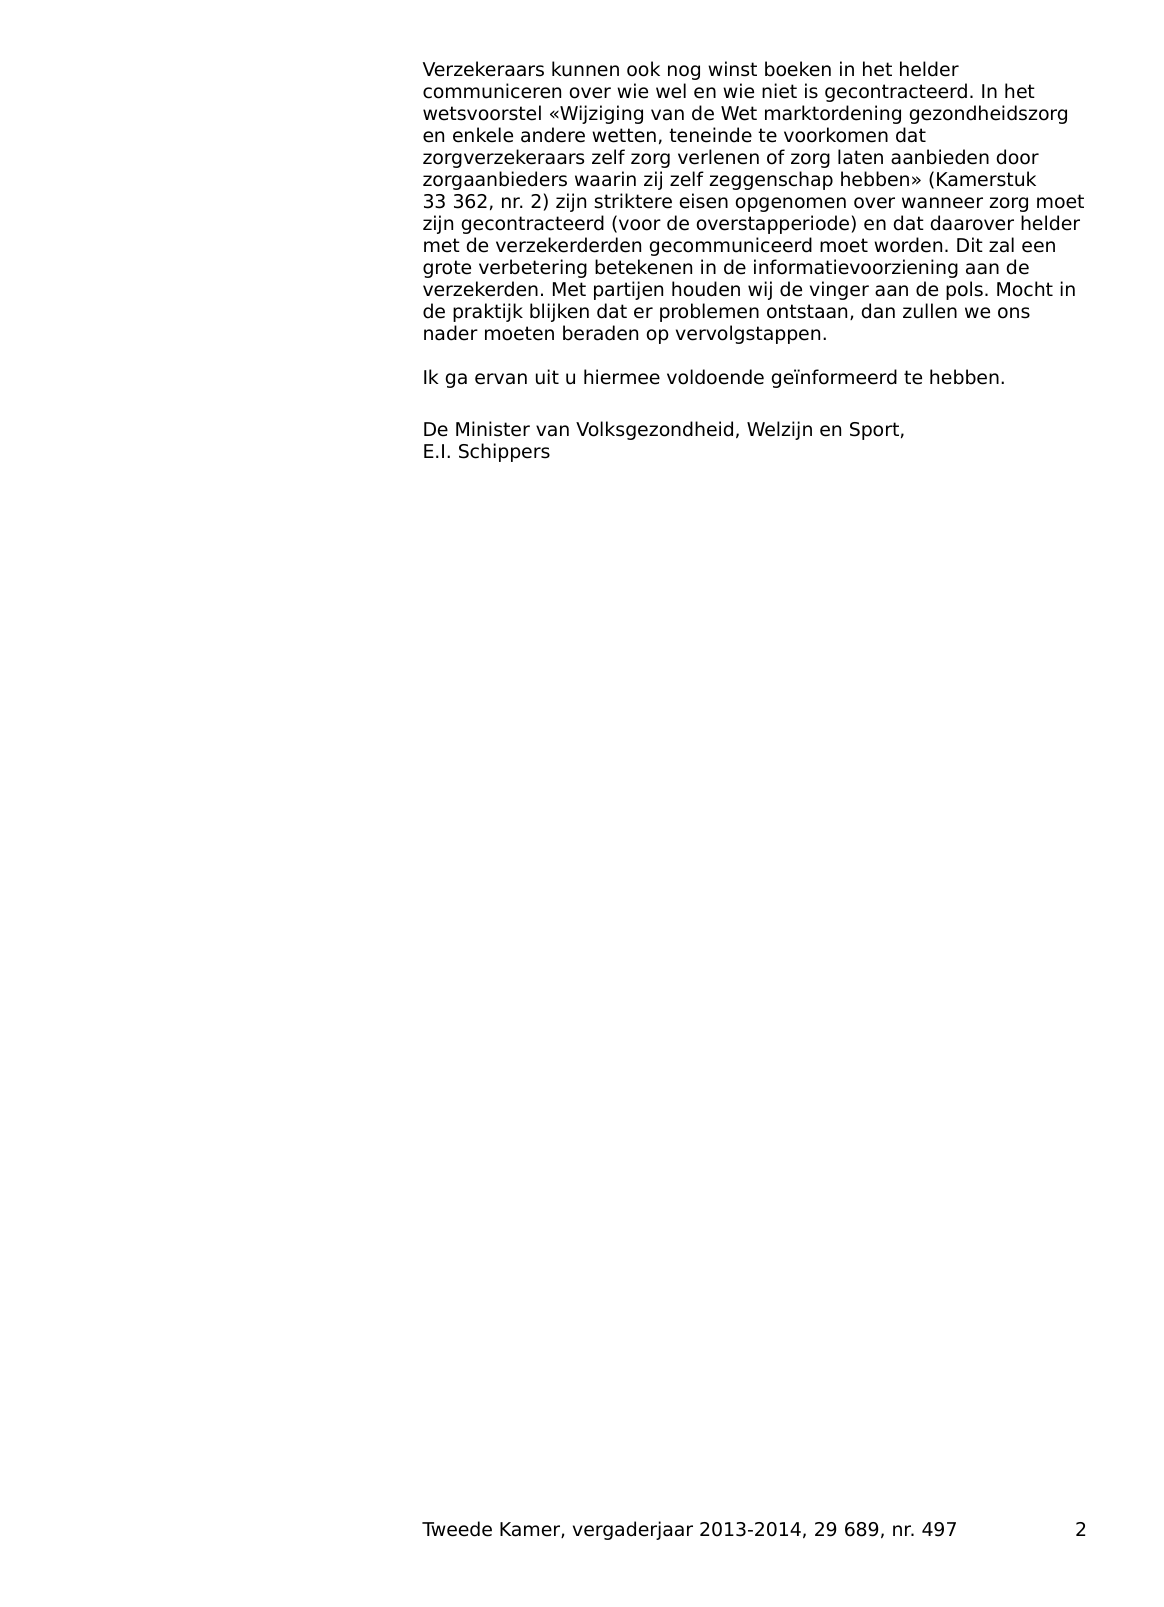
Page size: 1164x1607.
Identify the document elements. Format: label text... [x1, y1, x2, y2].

text Ik ga ervan uit u hiermee voldoende geïnformeerd te hebben. [422, 367, 1087, 389]
text De Minister van Volksgezondheid, Welzijn en Sport, E.I. Schippers [422, 419, 1087, 463]
text Verzekeraars kunnen ook nog winst boeken in het helder communiceren over wie wel en wie niet is gecontracteerd. In het wetsvoorstel «Wijziging van de Wet marktordening gezondheidszorg en enkele andere wetten, teneinde te voorkomen dat zorgverzekeraars zelf zorg verlenen of zorg laten aanbieden door zorgaanbieders waarin zij zelf zeggenschap hebben» (Kamerstuk 33 362, nr. 2) zijn striktere eisen opgenomen over wanneer zorg moet zijn gecontracteerd (voor de overstapperiode) en dat daarover helder met de verzekerderden gecommuniceerd moet worden. Dit zal een grote verbetering betekenen in de informatievoorziening aan de verzekerden. Met partijen houden wij de vinger aan de pols. Mocht in de praktijk blijken dat er problemen ontstaan, dan zullen we ons nader moeten beraden op vervolgstappen. [422, 59, 1087, 345]
